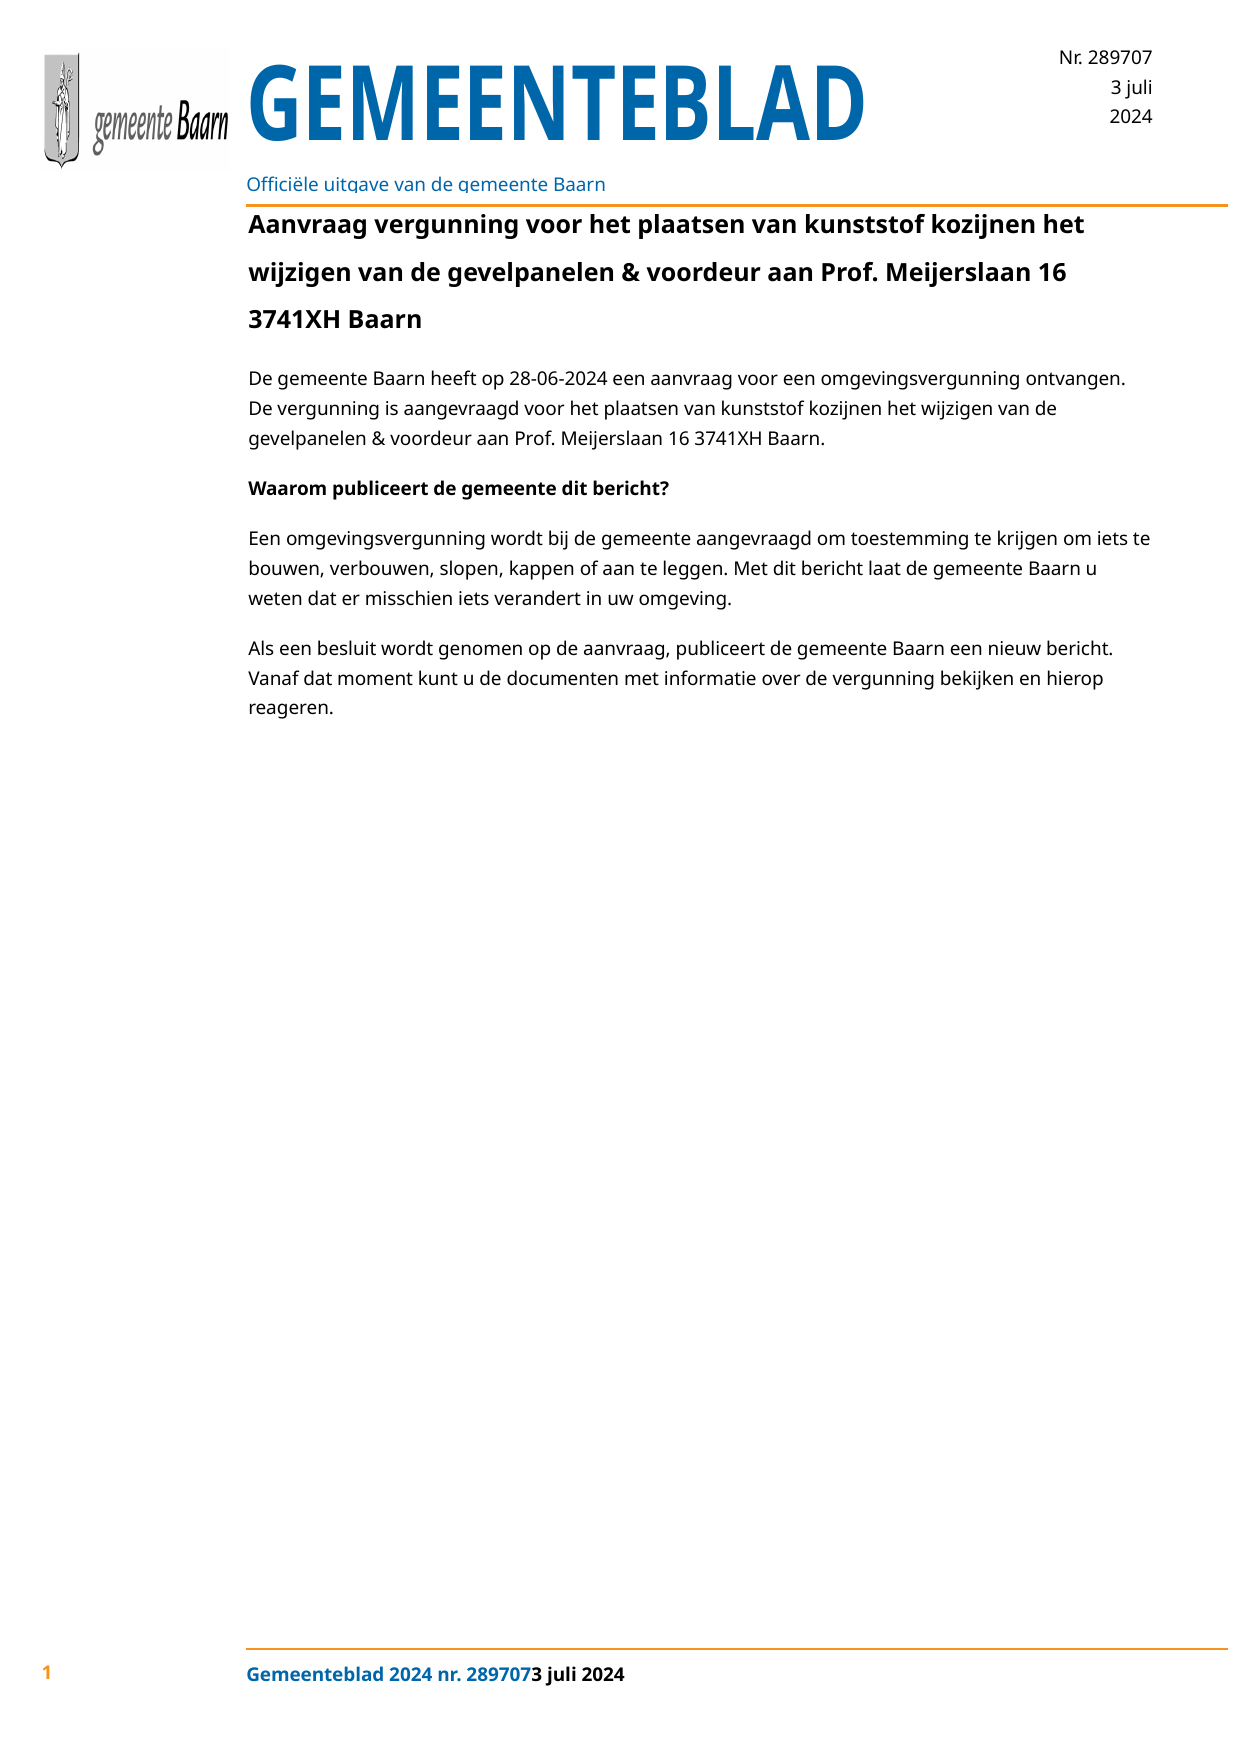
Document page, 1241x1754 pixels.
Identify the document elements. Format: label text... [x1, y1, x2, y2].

picture [41, 47, 231, 172]
text Een omgevingsvergunning wordt bij de gemeente aangevraagd om toestemming te krijgen om iets te bouwen, verbouwen, slopen, kappen of aan te leggen. Met dit bericht laat de gemeente Baarn u weten dat er misschien iets verandert in uw omgeving. [248, 526, 1152, 610]
text De gemeente Baarn heeft op 28-06-2024 een aanvraag voor een omgevingsvergunning ontvangen. De vergunning is aangevraagd voor het plaatsen van kunststof kozijnen het wijzigen van de gevelpanelen & voordeur aan Prof. Meijerslaan 16 3741XH Baarn. [248, 366, 1152, 450]
text Aanvraag vergunning voor het plaatsen van kunststof kozijnen het wijzigen van de gevelpanelen & voordeur aan Prof. Meijerslaan 16 3741XH Baarn [248, 207, 1152, 336]
text Waarom publiceert de gemeente dit bericht? [248, 475, 1152, 501]
text Als een besluit wordt genomen op de aanvraag, publiceert de gemeente Baarn een nieuw bericht. Vanaf dat moment kunt u de documenten met informatie over de vergunning bekijken en hierop reageren. [248, 635, 1152, 720]
